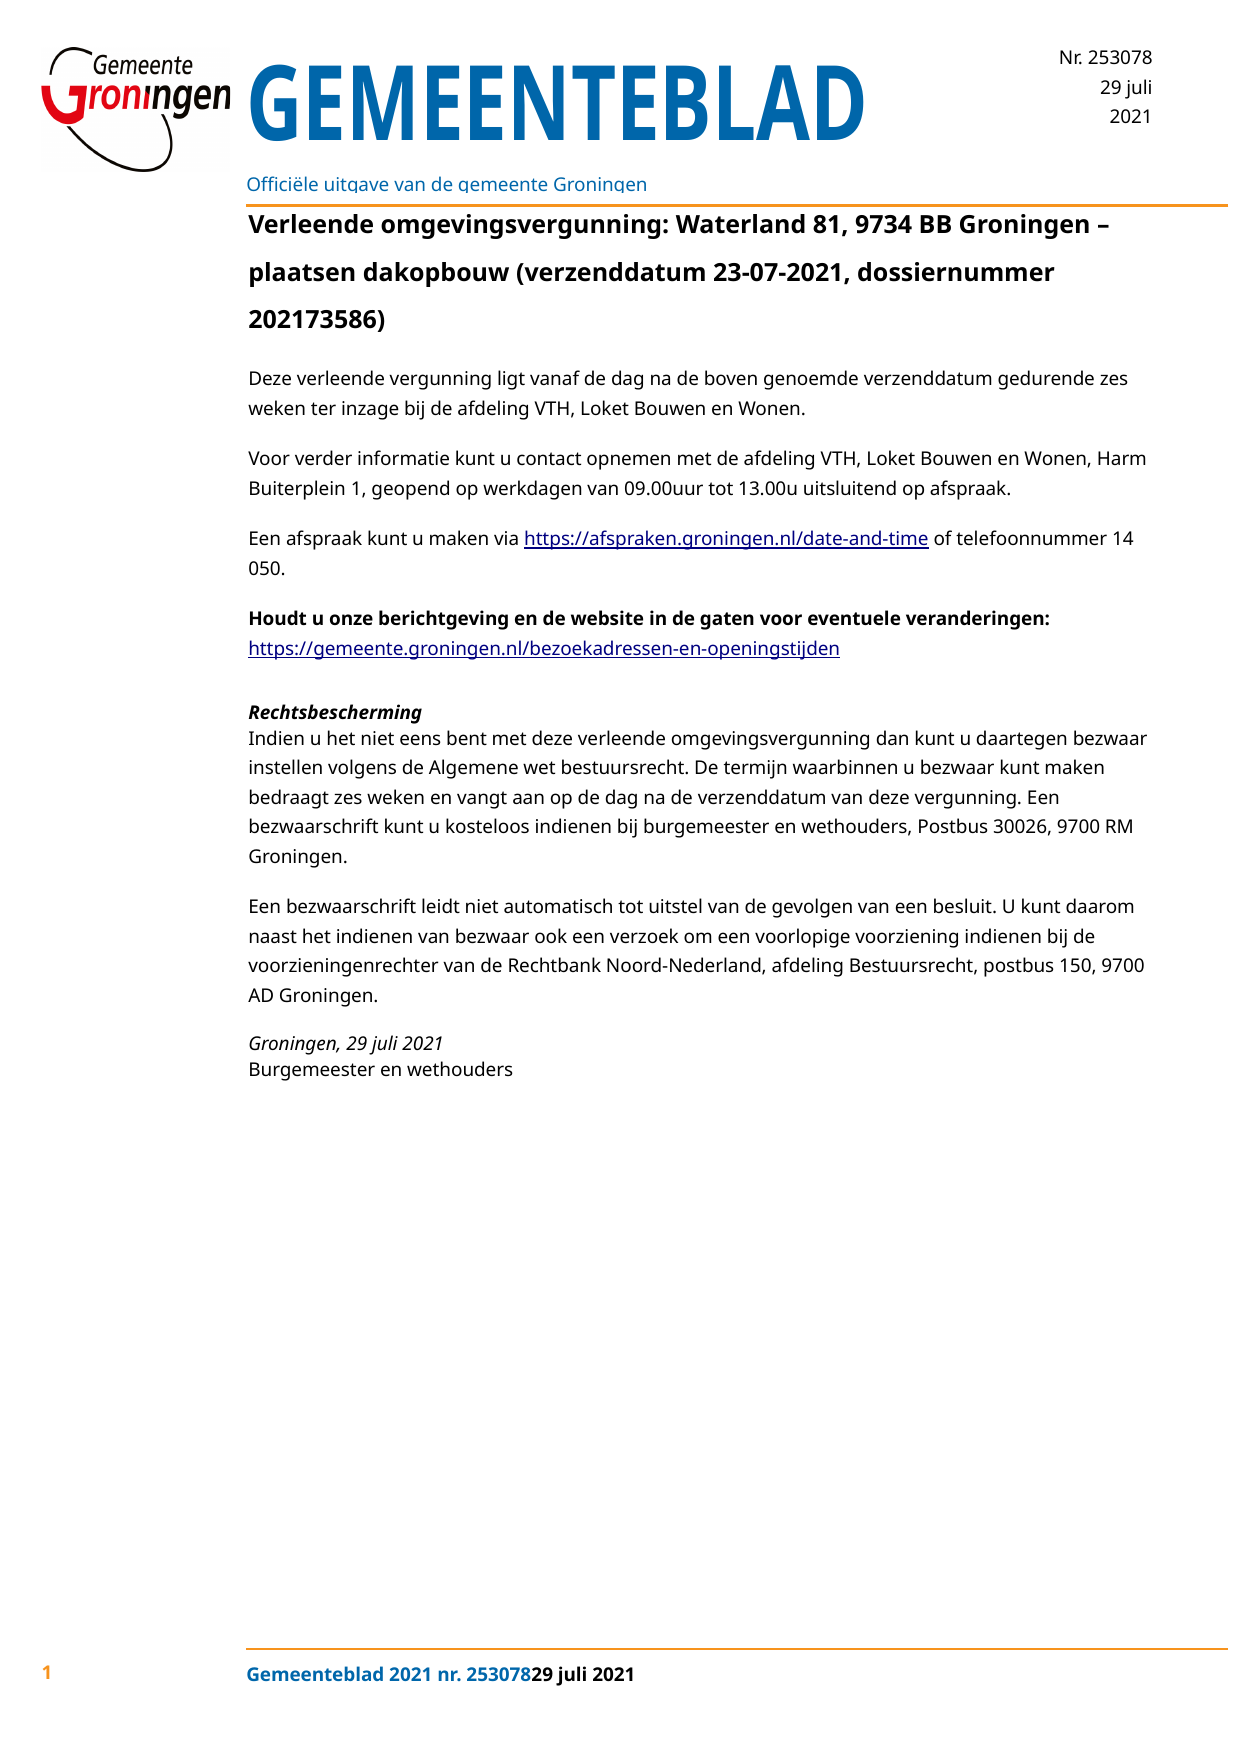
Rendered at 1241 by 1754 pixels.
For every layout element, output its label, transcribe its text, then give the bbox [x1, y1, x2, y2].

text Rechtsbescherming [248, 699, 1152, 725]
text Deze verleende vergunning ligt vanaf de dag na de boven genoemde verzenddatum gedurende zes weken ter inzage bij de afdeling VTH, Loket Bouwen en Wonen. [248, 366, 1152, 421]
text Houdt u onze berichtgeving en de website in de gaten voor eventuele veranderingen: https://gemeente.groningen.nl/bezoekadressen-en-openingstijden [248, 606, 1152, 661]
text Voor verder informatie kunt u contact opnemen met de afdeling VTH, Loket Bouwen en Wonen, Harm Buiterplein 1, geopend op werkdagen van 09.00uur tot 13.00u uitsluitend op afspraak. [248, 446, 1152, 501]
text Verleende omgevingsvergunning: Waterland 81, 9734 BB Groningen – plaatsen dakopbouw (verzenddatum 23-07-2021, dossiernummer 202173586) [248, 207, 1152, 336]
text Een bezwaarschrift leidt niet automatisch tot uitstel van de gevolgen van een besluit. U kunt daarom naast het indienen van bezwaar ook een verzoek om een voorlopige voorziening indienen bij de voorzieningenrechter van de Rechtbank Noord-Nederland, afdeling Bestuursrecht, postbus 150, 9700 AD Groningen. [248, 893, 1152, 1008]
text Groningen, 29 juli 2021 [248, 1030, 1152, 1056]
picture [41, 47, 231, 172]
text Indien u het niet eens bent met deze verleende omgevingsvergunning dan kunt u daartegen bezwaar instellen volgens de Algemene wet bestuursrecht. De termijn waarbinnen u bezwaar kunt maken bedraagt zes weken en vangt aan op de dag na de verzenddatum van deze vergunning. Een bezwaarschrift kunt u kosteloos indienen bij burgemeester en wethouders, Postbus 30026, 9700 RM Groningen. [248, 725, 1152, 869]
text Burgemeester en wethouders [248, 1056, 1152, 1082]
text Een afspraak kunt u maken via https://afspraken.groningen.nl/date-and-time of telefoonnummer 14 050. [248, 526, 1152, 581]
